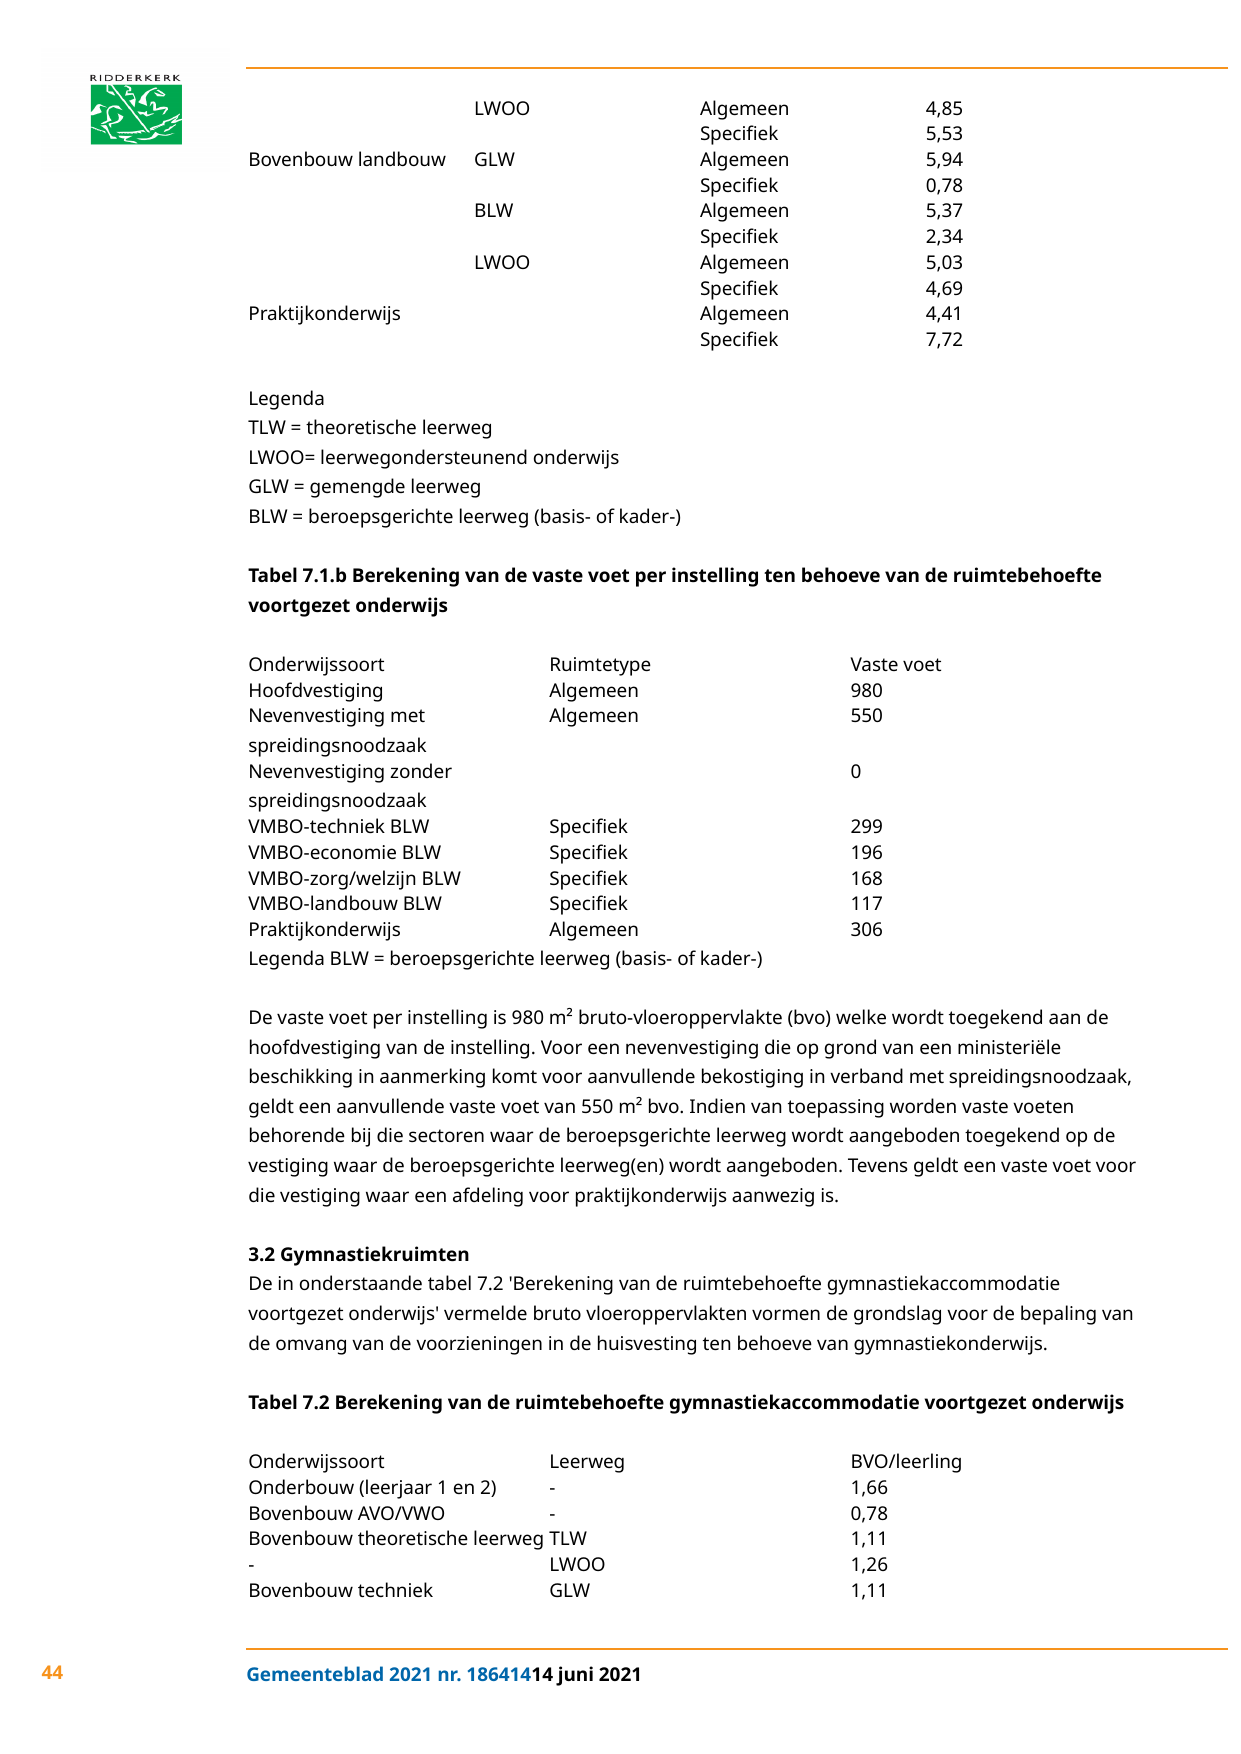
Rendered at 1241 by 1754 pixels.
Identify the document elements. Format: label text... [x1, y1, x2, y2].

table_cell [248, 121, 474, 146]
table_cell Algemeen [549, 677, 850, 703]
table_cell Specifiek [700, 224, 926, 249]
table_cell [248, 326, 474, 352]
table_cell Algemeen [700, 249, 926, 275]
text BLW = beroepsgerichte leerweg (basis- of kader-) [248, 503, 1152, 529]
table_cell 117 [850, 891, 1152, 916]
table_cell Hoofdvestiging [248, 677, 549, 703]
picture [41, 47, 231, 172]
table_cell Algemeen [549, 916, 850, 942]
text TLW = theoretische leerweg [248, 414, 1152, 440]
table_cell 0,78 [850, 1500, 1152, 1525]
table_cell 5,03 [926, 249, 1152, 275]
table_cell 4,69 [926, 275, 1152, 301]
table_header Leerweg [549, 1448, 850, 1474]
text GLW = gemengde leerweg [248, 474, 1152, 499]
table_cell 306 [850, 916, 1152, 942]
text De in onderstaande tabel 7.2 'Berekening van de ruimtebehoefte gymnastiekaccommodatie voortgezet onderwijs' vermelde bruto vloeroppervlakten vormen de grondslag voor de bepaling van de omvang van de voorzieningen in de huisvesting ten behoeve van gymnastiekonderwijs. [248, 1271, 1152, 1356]
table_cell [248, 198, 474, 223]
table_cell 4,41 [926, 301, 1152, 326]
table_cell 5,94 [926, 146, 1152, 172]
table_cell 1,11 [850, 1525, 1152, 1551]
text Tabel 7.2 Berekening van de ruimtebehoefte gymnastiekaccommodatie voortgezet onderwijs [248, 1389, 1152, 1415]
table_cell 7,72 [926, 326, 1152, 352]
table_cell Specifiek [549, 865, 850, 891]
table_cell [248, 224, 474, 249]
table_cell [474, 121, 700, 146]
table_cell Specifiek [700, 121, 926, 146]
table_cell 5,53 [926, 121, 1152, 146]
table_cell - [248, 1551, 549, 1577]
table_cell Onderbouw (leerjaar 1 en 2) [248, 1474, 549, 1500]
table_cell [248, 172, 474, 198]
table_cell Algemeen [700, 301, 926, 326]
table_cell Specifiek [700, 326, 926, 352]
table_cell [474, 326, 700, 352]
table_cell 1,11 [850, 1577, 1152, 1603]
table_cell GLW [549, 1577, 850, 1603]
table_cell Bovenbouw AVO/VWO [248, 1500, 549, 1525]
table_cell 1,66 [850, 1474, 1152, 1500]
table_cell 168 [850, 865, 1152, 891]
table_cell Specifiek [549, 839, 850, 865]
table_cell [474, 275, 700, 301]
table_cell LWOO [474, 95, 700, 121]
table_cell [248, 275, 474, 301]
table_cell 4,85 [926, 95, 1152, 121]
table_header Onderwijssoort [248, 651, 549, 677]
table_cell [549, 758, 850, 813]
table_cell 299 [850, 813, 1152, 839]
table_cell LWOO [474, 249, 700, 275]
table_cell [248, 95, 474, 121]
table_cell BLW [474, 198, 700, 223]
text Tabel 7.1.b Berekening van de vaste voet per instelling ten behoeve van de ruimtebehoefte voortgezet onderwijs [248, 562, 1152, 618]
table_cell 1,26 [850, 1551, 1152, 1577]
table_cell [474, 172, 700, 198]
table_cell [248, 249, 474, 275]
table_cell Specifiek [549, 891, 850, 916]
table_cell Algemeen [549, 703, 850, 758]
table_cell VMBO-zorg/welzijn BLW [248, 865, 549, 891]
table_cell Specifiek [549, 813, 850, 839]
table_cell 0 [850, 758, 1152, 813]
table_cell 2,34 [926, 224, 1152, 249]
table_cell VMBO-techniek BLW [248, 813, 549, 839]
table_cell Praktijkonderwijs [248, 301, 474, 326]
table_header BVO/leerling [850, 1448, 1152, 1474]
table_cell - [549, 1474, 850, 1500]
text Legenda BLW = beroepsgerichte leerweg (basis- of kader-) [248, 945, 1152, 971]
table_cell Bovenbouw theoretische leerweg [248, 1525, 549, 1551]
table_cell VMBO-economie BLW [248, 839, 549, 865]
table_cell 980 [850, 677, 1152, 703]
table_cell - [549, 1500, 850, 1525]
table_cell VMBO-landbouw BLW [248, 891, 549, 916]
text De vaste voet per instelling is 980 m² bruto-vloeroppervlakte (bvo) welke wordt toegekend aan de hoofdvestiging van de instelling. Voor een nevenvestiging die op grond van een ministeriële beschikking in aanmerking komt voor aanvullende bekostiging in verband met spreidingsnoodzaak, geldt een aanvullende vaste voet van 550 m² bvo. Indien van toepassing worden vaste voeten behorende bij die sectoren waar de beroepsgerichte leerweg wordt aangeboden toegekend op de vestiging waar de beroepsgerichte leerweg(en) wordt aangeboden. Tevens geldt een vaste voet voor die vestiging waar een afdeling voor praktijkonderwijs aanwezig is. [248, 1004, 1152, 1208]
table_cell 550 [850, 703, 1152, 758]
table_cell Algemeen [700, 198, 926, 223]
table_cell GLW [474, 146, 700, 172]
text Legenda [248, 385, 1152, 411]
table_cell 5,37 [926, 198, 1152, 223]
table_cell Praktijkonderwijs [248, 916, 549, 942]
table_cell Specifiek [700, 172, 926, 198]
text 3.2 Gymnastiekruimten [248, 1241, 1152, 1267]
table_cell Bovenbouw techniek [248, 1577, 549, 1603]
text LWOO= leerwegondersteunend onderwijs [248, 444, 1152, 470]
table_cell [474, 224, 700, 249]
table_cell LWOO [549, 1551, 850, 1577]
table_cell [474, 301, 700, 326]
table_header Vaste voet [850, 651, 1152, 677]
table_cell TLW [549, 1525, 850, 1551]
table_header Onderwijssoort [248, 1448, 549, 1474]
table_cell Algemeen [700, 95, 926, 121]
table_cell Algemeen [700, 146, 926, 172]
table_cell 0,78 [926, 172, 1152, 198]
table_header Ruimtetype [549, 651, 850, 677]
table_cell 196 [850, 839, 1152, 865]
table_cell Nevenvestiging met spreidingsnoodzaak [248, 703, 549, 758]
table_cell Bovenbouw landbouw [248, 146, 474, 172]
table_cell Nevenvestiging zonder spreidingsnoodzaak [248, 758, 549, 813]
table_cell Specifiek [700, 275, 926, 301]
